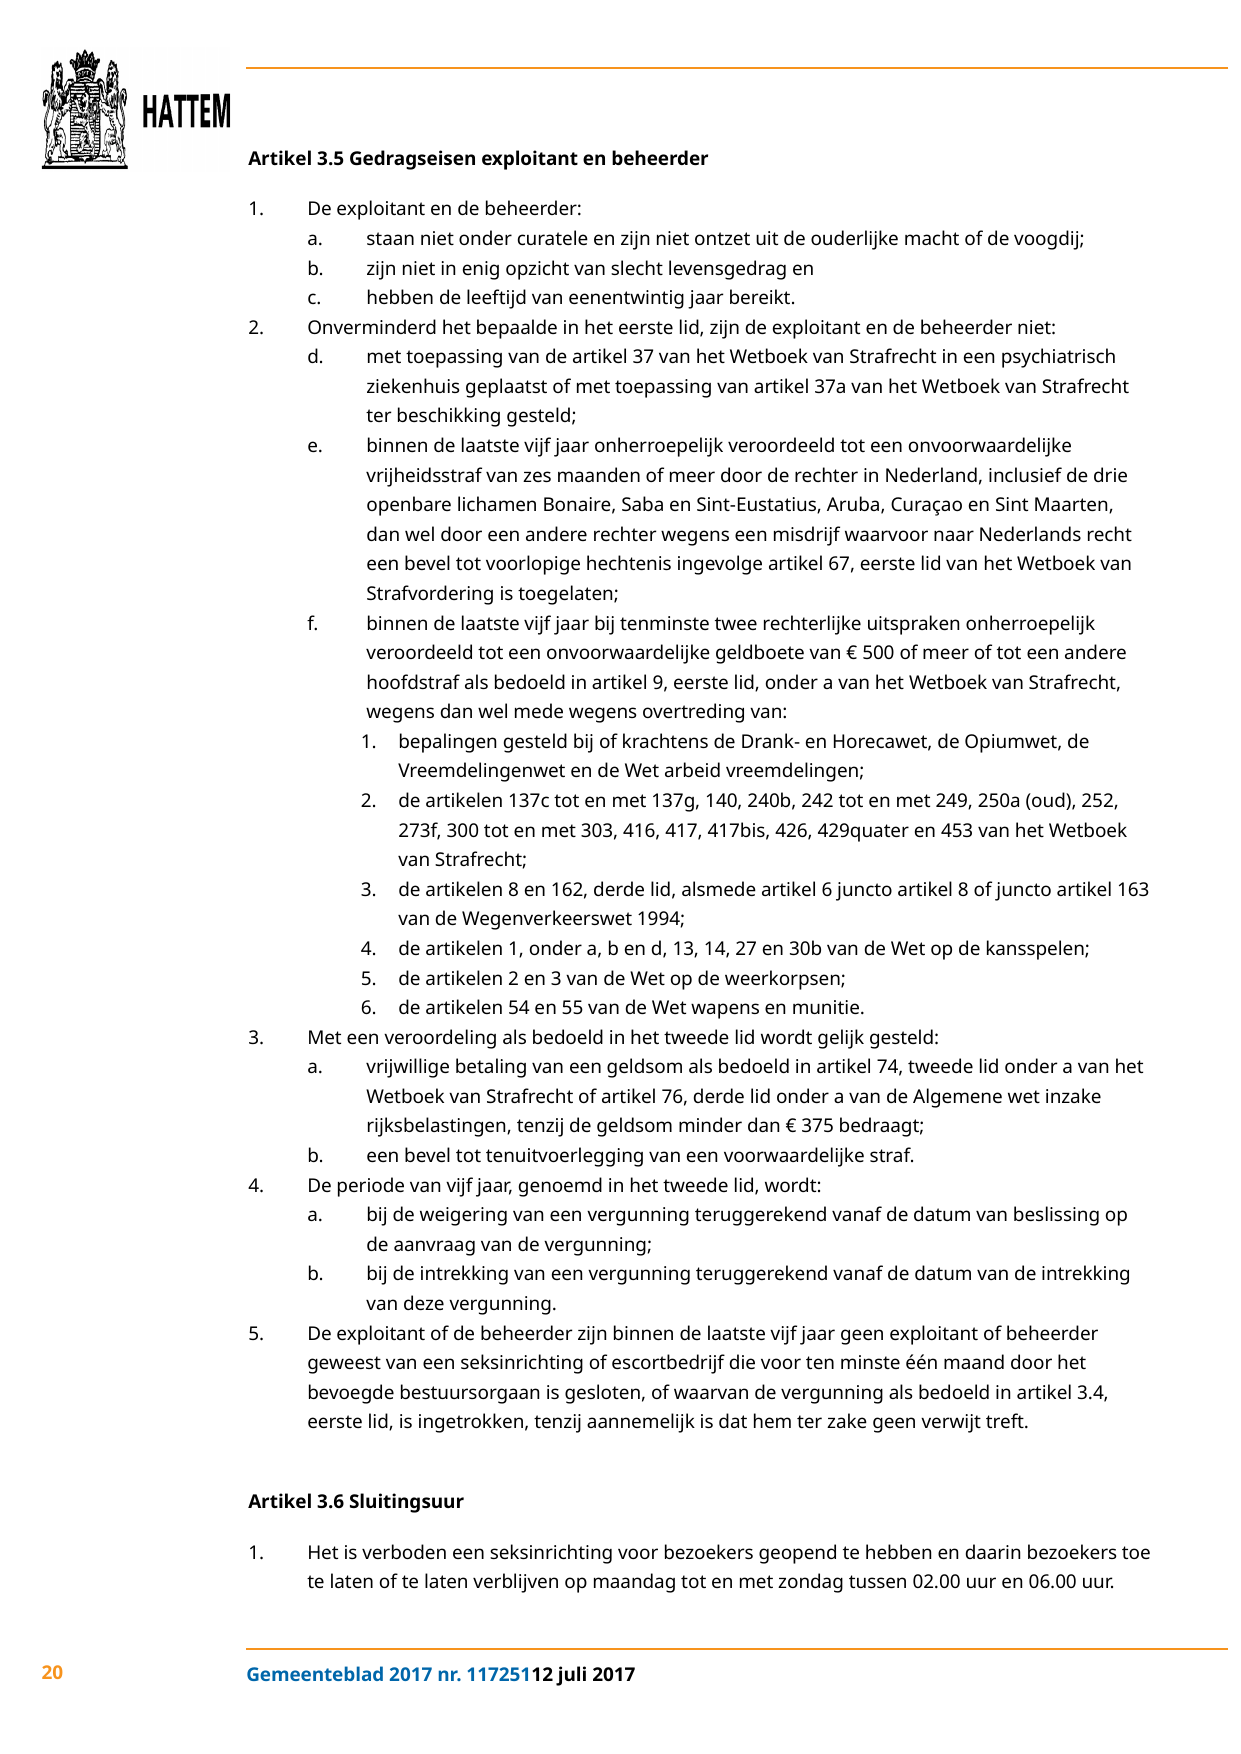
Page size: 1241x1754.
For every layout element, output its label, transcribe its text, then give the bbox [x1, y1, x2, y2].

list bij de weigering van een vergunning teruggerekend vanaf de datum van beslissing op de aanvraag van de vergunning; [307, 1201, 1152, 1257]
list de artikelen 2 en 3 van de Wet op de weerkorpsen; [361, 965, 1152, 991]
list de artikelen 54 en 55 van de Wet wapens en munitie. [361, 994, 1152, 1020]
list de artikelen 1, onder a, b en d, 13, 14, 27 en 30b van de Wet op de kansspelen; [361, 935, 1152, 961]
list staan niet onder curatele en zijn niet ontzet uit de ouderlijke macht of de voogdij; [307, 225, 1152, 251]
list De exploitant en de beheerder: [248, 196, 1152, 221]
list vrijwillige betaling van een geldsom als bedoeld in artikel 74, tweede lid onder a van het Wetboek van Strafrecht of artikel 76, derde lid onder a van de Algemene wet inzake rijksbelastingen, tenzij de geldsom minder dan € 375 bedraagt; [307, 1053, 1152, 1138]
text Artikel 3.5 Gedragseisen exploitant en beheerder [248, 145, 1152, 171]
list bij de intrekking van een vergunning teruggerekend vanaf de datum van de intrekking van deze vergunning. [307, 1261, 1152, 1316]
list bepalingen gesteld bij of krachtens de Drank- en Horecawet, de Opiumwet, de Vreemdelingenwet en de Wet arbeid vreemdelingen; [361, 728, 1152, 783]
list Met een veroordeling als bedoeld in het tweede lid wordt gelijk gesteld: [248, 1024, 1152, 1050]
list binnen de laatste vijf jaar bij tenminste twee rechterlijke uitspraken onherroepelijk veroordeeld tot een onvoorwaardelijke geldboete van € 500 of meer of tot een andere hoofdstraf als bedoeld in artikel 9, eerste lid, onder a van het Wetboek van Strafrecht, wegens dan wel mede wegens overtreding van: [307, 610, 1152, 724]
list Het is verboden een seksinrichting voor bezoekers geopend te hebben en daarin bezoekers toe te laten of te laten verblijven op maandag tot en met zondag tussen 02.00 uur en 06.00 uur. [248, 1539, 1152, 1594]
list hebben de leeftijd van eenentwintig jaar bereikt. [307, 284, 1152, 310]
list zijn niet in enig opzicht van slecht levensgedrag en [307, 255, 1152, 281]
list De periode van vijf jaar, genoemd in het tweede lid, wordt: [248, 1172, 1152, 1198]
list de artikelen 8 en 162, derde lid, alsmede artikel 6 juncto artikel 8 of juncto artikel 163 van de Wegenverkeerswet 1994; [361, 876, 1152, 931]
list De exploitant of de beheerder zijn binnen de laatste vijf jaar geen exploitant of beheerder geweest van een seksinrichting of escortbedrijf die voor ten minste één maand door het bevoegde bestuursorgaan is gesloten, of waarvan de vergunning als bedoeld in artikel 3.4, eerste lid, is ingetrokken, tenzij aannemelijk is dat hem ter zake geen verwijt treft. [248, 1320, 1152, 1434]
list de artikelen 137c tot en met 137g, 140, 240b, 242 tot en met 249, 250a (oud), 252, 273f, 300 tot en met 303, 416, 417, 417bis, 426, 429quater en 453 van het Wetboek van Strafrecht; [361, 787, 1152, 872]
picture [41, 47, 231, 172]
list met toepassing van de artikel 37 van het Wetboek van Strafrecht in een psychiatrisch ziekenhuis geplaatst of met toepassing van artikel 37a van het Wetboek van Strafrecht ter beschikking gesteld; [307, 343, 1152, 428]
list binnen de laatste vijf jaar onherroepelijk veroordeeld tot een onvoorwaardelijke vrijheidsstraf van zes maanden of meer door de rechter in Nederland, inclusief de drie openbare lichamen Bonaire, Saba en Sint-Eustatius, Aruba, Curaçao en Sint Maarten, dan wel door een andere rechter wegens een misdrijf waarvoor naar Nederlands recht een bevel tot voorlopige hechtenis ingevolge artikel 67, eerste lid van het Wetboek van Strafvordering is toegelaten; [307, 432, 1152, 606]
list een bevel tot tenuitvoerlegging van een voorwaardelijke straf. [307, 1142, 1152, 1168]
list Onverminderd het bepaalde in het eerste lid, zijn de exploitant en de beheerder niet: [248, 314, 1152, 340]
text Artikel 3.6 Sluitingsuur [248, 1488, 1152, 1514]
